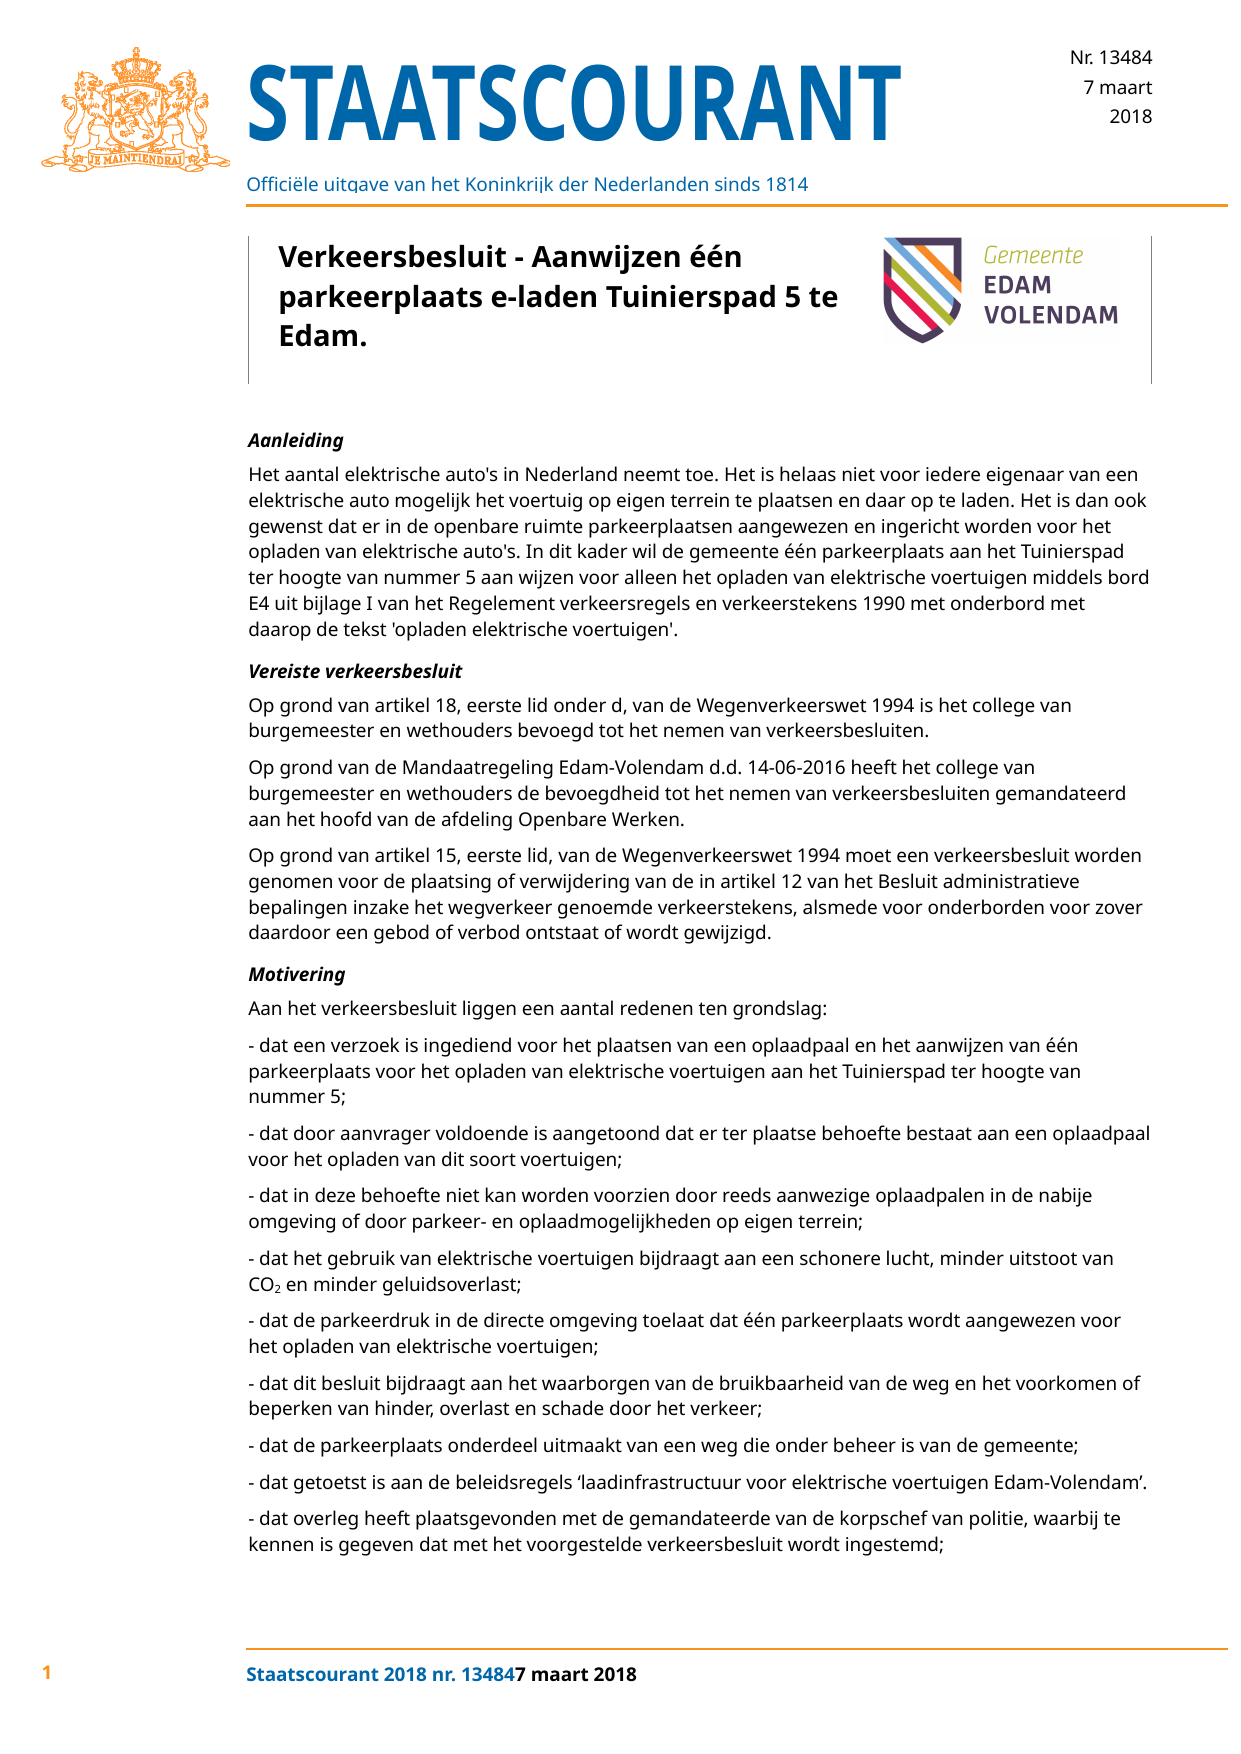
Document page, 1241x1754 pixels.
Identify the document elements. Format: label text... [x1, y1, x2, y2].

text - dat een verzoek is ingediend voor het plaatsen van een oplaadpaal en het aanwijzen van één parkeerplaats voor het opladen van elektrische voertuigen aan het Tuinierspad ter hoogte van nummer 5; [248, 1032, 1152, 1109]
text Aan het verkeersbesluit liggen een aantal redenen ten grondslag: [248, 996, 1152, 1021]
text - dat getoetst is aan de beleidsregels ‘laadinfrastructuur voor elektrische voertuigen Edam-Volendam’. [248, 1469, 1152, 1495]
text - dat dit besluit bijdraagt aan het waarborgen van de bruikbaarheid van de weg en het voorkomen of beperken van hinder, overlast en schade door het verkeer; [248, 1370, 1152, 1421]
text Vereiste verkeersbesluit [248, 658, 1152, 683]
table_header Verkeersbesluit - Aanwijzen één parkeerplaats e-laden Tuinierspad 5 te Edam. [249, 236, 850, 384]
text Op grond van de Mandaatregeling Edam-Volendam d.d. 14-06-2016 heeft het college van burgemeester en wethouders de bevoegdheid tot het nemen van verkeersbesluiten gemandateerd aan het hoofd van de afdeling Openbare Werken. [248, 754, 1152, 831]
text Aanleiding [248, 427, 1152, 453]
picture [882, 236, 1119, 346]
text Motivering [248, 961, 1152, 987]
text - dat door aanvrager voldoende is aangetoond dat er ter plaatse behoefte bestaat aan een oplaadpaal voor het opladen van dit soort voertuigen; [248, 1120, 1152, 1172]
table_header [850, 236, 1151, 384]
text - dat overleg heeft plaatsgevonden met de gemandateerde van de korpschef van politie, waarbij te kennen is gegeven dat met het voorgestelde verkeersbesluit wordt ingestemd; [248, 1506, 1152, 1557]
text - dat de parkeerdruk in de directe omgeving toelaat dat één parkeerplaats wordt aangewezen voor het opladen van elektrische voertuigen; [248, 1307, 1152, 1359]
picture [41, 47, 231, 172]
text Op grond van artikel 15, eerste lid, van de Wegenverkeerswet 1994 moet een verkeersbesluit worden genomen voor de plaatsing of verwijdering van de in artikel 12 van het Besluit administratieve bepalingen inzake het wegverkeer genoemde verkeerstekens, alsmede voor onderborden voor zover daardoor een gebod of verbod ontstaat of wordt gewijzigd. [248, 842, 1152, 945]
text - dat de parkeerplaats onderdeel uitmaakt van een weg die onder beheer is van de gemeente; [248, 1432, 1152, 1458]
text - dat het gebruik van elektrische voertuigen bijdraagt aan een schonere lucht, minder uitstoot van CO2 en minder geluidsoverlast; [248, 1245, 1152, 1297]
text Op grond van artikel 18, eerste lid onder d, van de Wegenverkeerswet 1994 is het college van burgemeester en wethouders bevoegd tot het nemen van verkeersbesluiten. [248, 692, 1152, 743]
text - dat in deze behoefte niet kan worden voorzien door reeds aanwezige oplaadpalen in de nabije omgeving of door parkeer- en oplaadmogelijkheden op eigen terrein; [248, 1183, 1152, 1234]
text Het aantal elektrische auto's in Nederland neemt toe. Het is helaas niet voor iedere eigenaar van een elektrische auto mogelijk het voertuig op eigen terrein te plaatsen en daar op te laden. Het is dan ook gewenst dat er in de openbare ruimte parkeerplaatsen aangewezen en ingericht worden voor het opladen van elektrische auto's. In dit kader wil de gemeente één parkeerplaats aan het Tuinierspad ter hoogte van nummer 5 aan wijzen voor alleen het opladen van elektrische voertuigen middels bord E4 uit bijlage I van het Regelement verkeersregels en verkeerstekens 1990 met onderbord met daarop de tekst 'opladen elektrische voertuigen'. [248, 462, 1152, 642]
